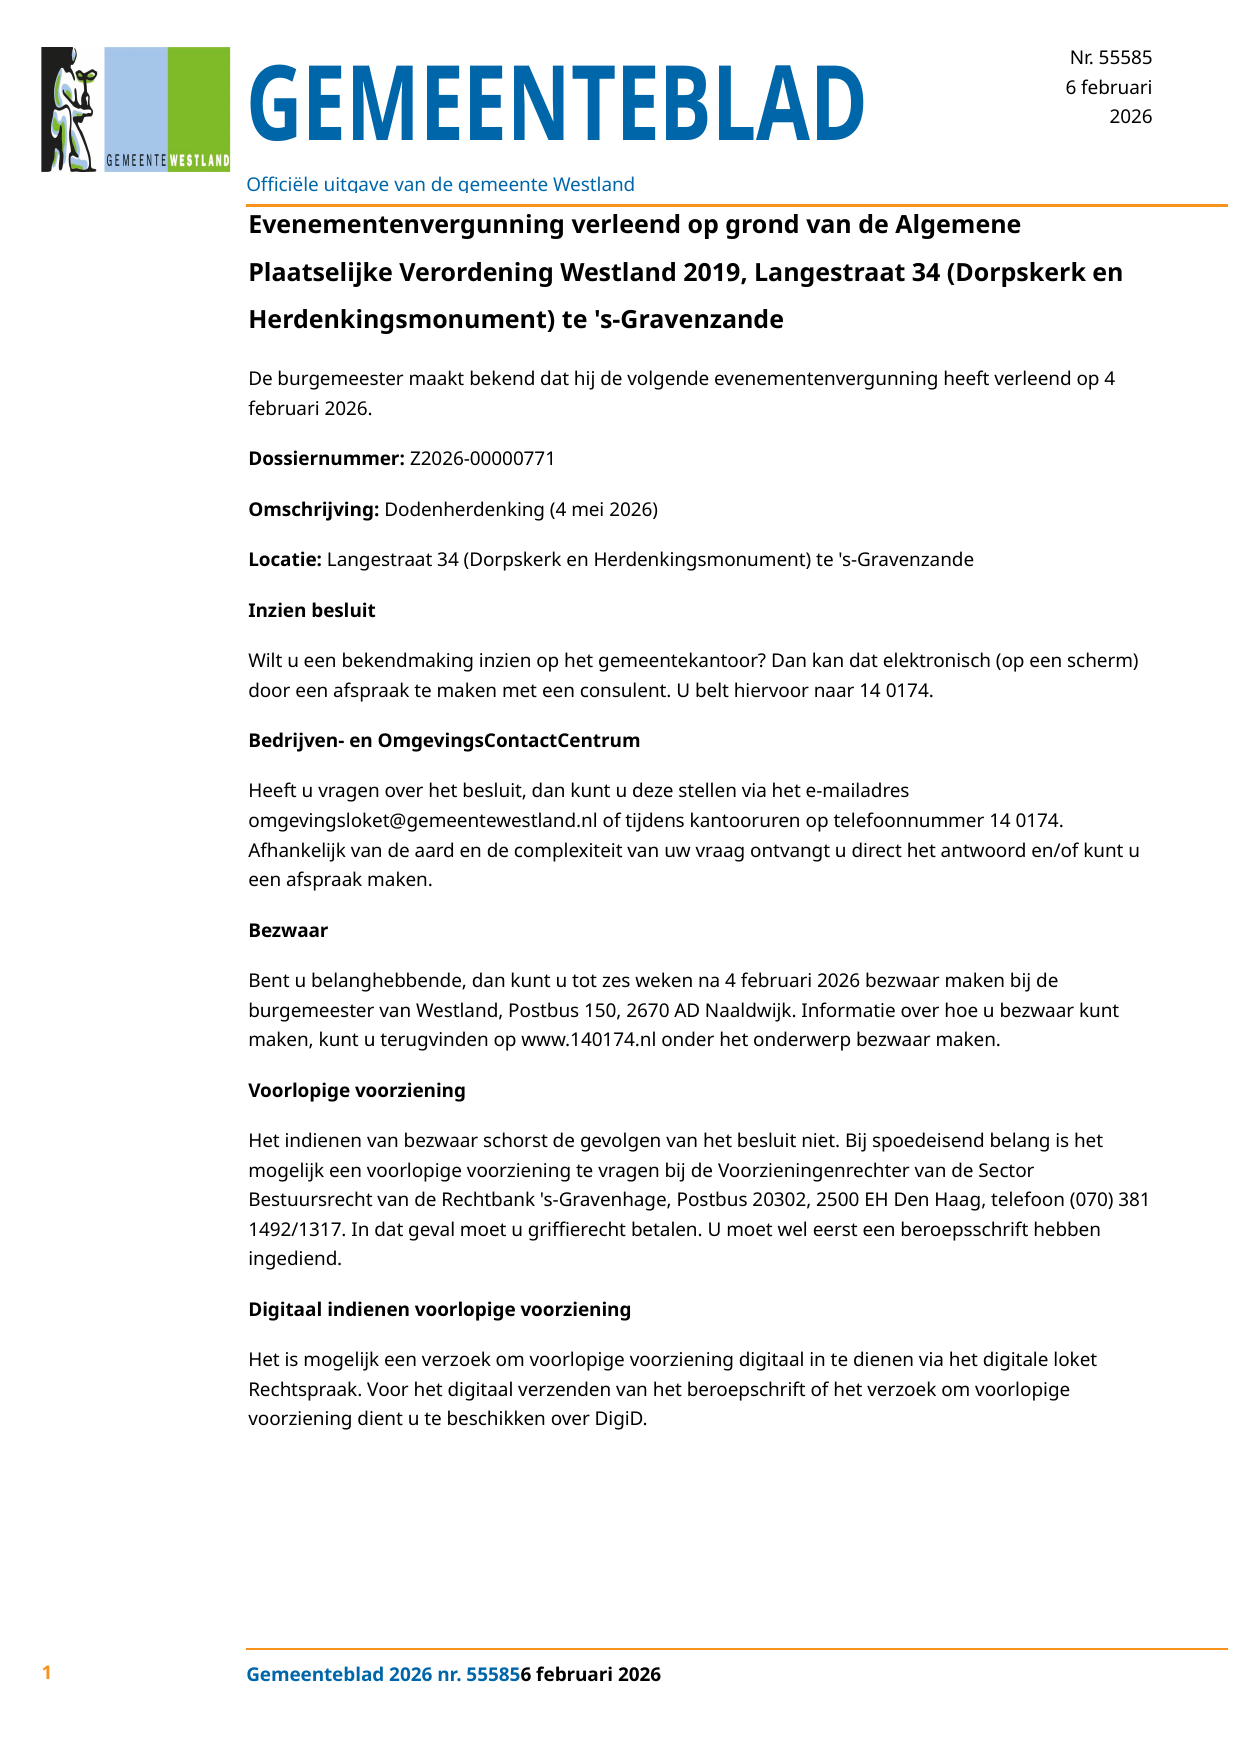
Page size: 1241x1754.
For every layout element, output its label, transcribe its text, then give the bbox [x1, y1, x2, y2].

text Bent u belanghebbende, dan kunt u tot zes weken na 4 februari 2026 bezwaar maken bij de burgemeester van Westland, Postbus 150, 2670 AD Naaldwijk. Informatie over hoe u bezwaar kunt maken, kunt u terugvinden op www.140174.nl onder het onderwerp bezwaar maken. [248, 967, 1152, 1052]
text Digitaal indienen voorlopige voorziening [248, 1296, 1152, 1322]
text Dossiernummer: Z2026-00000771 [248, 446, 1152, 471]
text Het indienen van bezwaar schorst de gevolgen van het besluit niet. Bij spoedeisend belang is het mogelijk een voorlopige voorziening te vragen bij de Voorzieningenrechter van de Sector Bestuursrecht van de Rechtbank 's-Gravenhage, Postbus 20302, 2500 EH Den Haag, telefoon (070) 381 1492/1317. In dat geval moet u griffierecht betalen. U moet wel eerst een beroepsschrift hebben ingediend. [248, 1127, 1152, 1271]
text Bedrijven- en OmgevingsContactCentrum [248, 727, 1152, 753]
text Het is mogelijk een verzoek om voorlopige voorziening digitaal in te dienen via het digitale loket Rechtspraak. Voor het digitaal verzenden van het beroepschrift of het verzoek om voorlopige voorziening dient u te beschikken over DigiD. [248, 1346, 1152, 1431]
text De burgemeester maakt bekend dat hij de volgende evenementenvergunning heeft verleend op 4 februari 2026. [248, 366, 1152, 421]
text Heeft u vragen over het besluit, dan kunt u deze stellen via het e-mailadres omgevingsloket@gemeentewestland.nl of tijdens kantooruren op telefoonnummer 14 0174. Afhankelijk van de aard en de complexiteit van uw vraag ontvangt u direct het antwoord en/of kunt u een afspraak maken. [248, 778, 1152, 892]
text Omschrijving: Dodenherdenking (4 mei 2026) [248, 496, 1152, 522]
text Bezwaar [248, 917, 1152, 942]
text Voorlopige voorziening [248, 1077, 1152, 1102]
text Wilt u een bekendmaking inzien op het gemeentekantoor? Dan kan dat elektronisch (op een scherm) door een afspraak te maken met een consulent. U belt hiervoor naar 14 0174. [248, 647, 1152, 702]
text Locatie: Langestraat 34 (Dorpskerk en Herdenkingsmonument) te 's-Gravenzande [248, 546, 1152, 572]
text Inzien besluit [248, 597, 1152, 622]
picture [41, 47, 231, 172]
text Evenementenvergunning verleend op grond van de Algemene Plaatselijke Verordening Westland 2019, Langestraat 34 (Dorpskerk en Herdenkingsmonument) te 's-Gravenzande [248, 207, 1152, 336]
